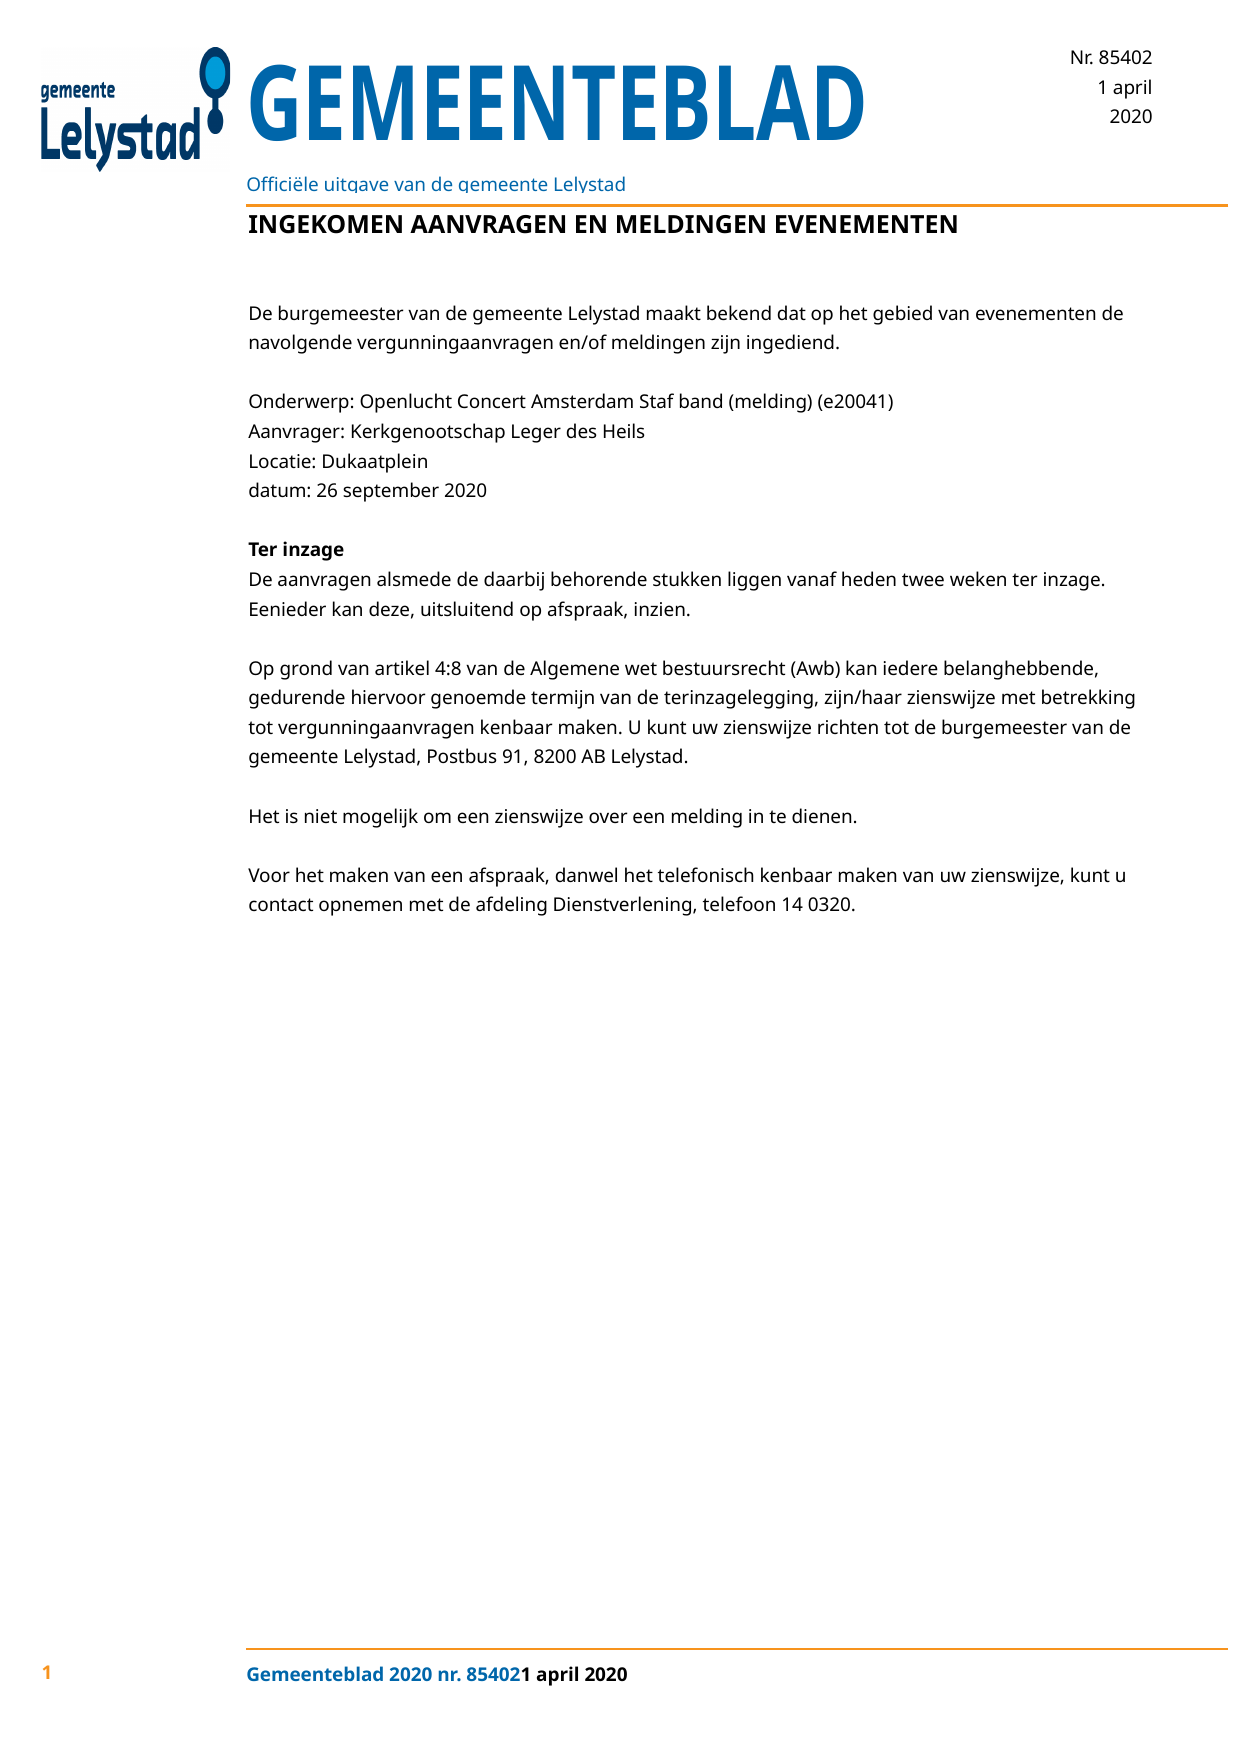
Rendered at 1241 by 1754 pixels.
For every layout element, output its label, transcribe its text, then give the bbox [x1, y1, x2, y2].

text Voor het maken van een afspraak, danwel het telefonisch kenbaar maken van uw zienswijze, kunt u contact opnemen met de afdeling Dienstverlening, telefoon 14 0320. [248, 862, 1152, 917]
text Onderwerp: Openlucht Concert Amsterdam Staf band (melding) (e20041) [248, 389, 1152, 414]
text De burgemeester van de gemeente Lelystad maakt bekend dat op het gebied van evenementen de navolgende vergunningaanvragen en/of meldingen zijn ingediend. [248, 300, 1152, 355]
text Locatie: Dukaatplein [248, 448, 1152, 473]
text datum: 26 september 2020 [248, 477, 1152, 503]
text Op grond van artikel 4:8 van de Algemene wet bestuursrecht (Awb) kan iedere belanghebbende, gedurende hiervoor genoemde termijn van de terinzagelegging, zijn/haar zienswijze met betrekking tot vergunningaanvragen kenbaar maken. U kunt uw zienswijze richten tot de burgemeester van de gemeente Lelystad, Postbus 91, 8200 AB Lelystad. [248, 655, 1152, 769]
text Het is niet mogelijk om een zienswijze over een melding in te dienen. [248, 803, 1152, 828]
text De aanvragen alsmede de daarbij behorende stukken liggen vanaf heden twee weken ter inzage. Eenieder kan deze, uitsluitend op afspraak, inzien. [248, 566, 1152, 621]
picture [41, 47, 231, 172]
text INGEKOMEN AANVRAGEN EN MELDINGEN EVENEMENTEN [248, 207, 1152, 241]
text Aanvrager: Kerkgenootschap Leger des Heils [248, 418, 1152, 444]
text Ter inzage [248, 537, 1152, 562]
